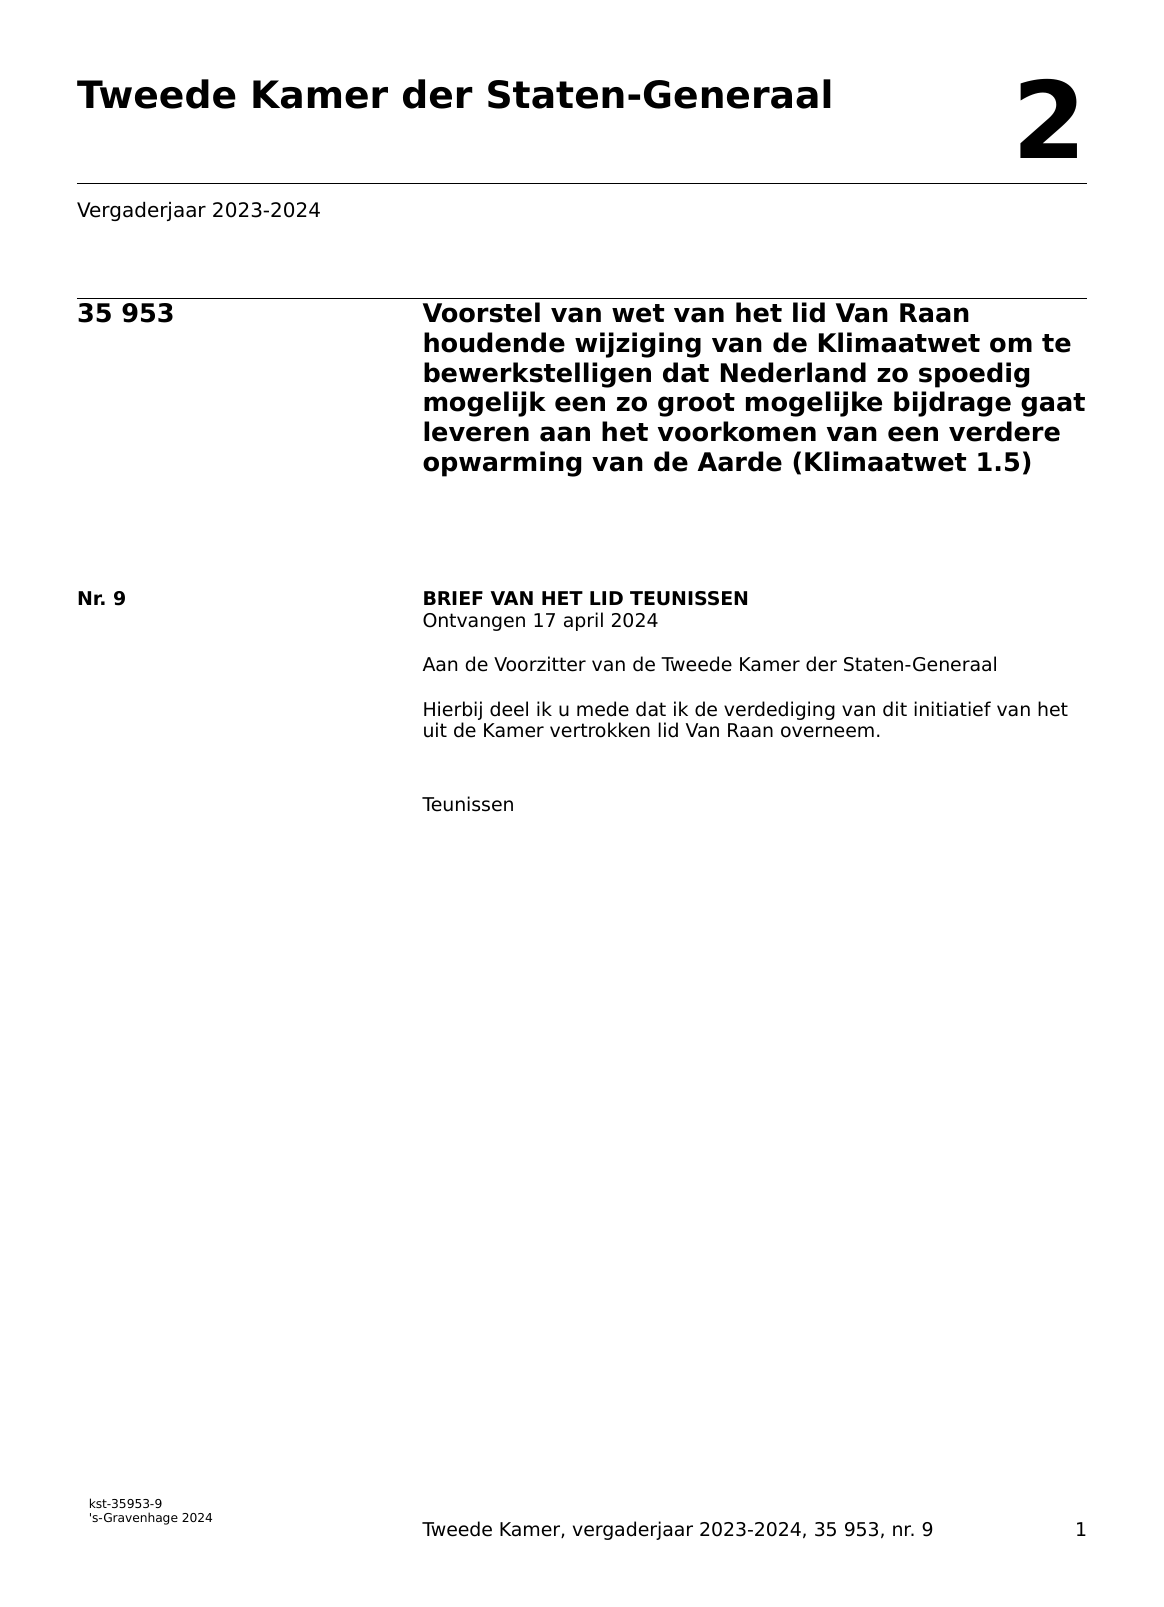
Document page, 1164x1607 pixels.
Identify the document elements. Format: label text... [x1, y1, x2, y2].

table_cell Vergaderjaar 2023-2024 [77, 184, 1087, 298]
subtitle Nr. 9 BRIEF VAN HET LID TEUNISSEN [77, 588, 1087, 610]
table_header 2 [886, 59, 1087, 183]
text Teunissen [422, 772, 1087, 816]
table_header Tweede Kamer der Staten-Generaal [77, 59, 886, 183]
text 's-Gravenhage 2024 [88, 1511, 323, 1525]
subtitle 35 953 Voorstel van wet van het lid Van Raan houdende wijziging van de Klimaatwet om te bewerkstelligen dat Nederland zo spoedig mogelijk een zo groot mogelijke bijdrage gaat leveren aan het voorkomen van een verdere opwarming van de Aarde (Klimaatwet 1.5) [77, 299, 1087, 477]
text kst-35953-9 [88, 1497, 323, 1511]
text Aan de Voorzitter van de Tweede Kamer der Staten-Generaal [422, 654, 1087, 676]
text Ontvangen 17 april 2024 [422, 610, 1087, 632]
text Hierbij deel ik u mede dat ik de verdediging van dit initiatief van het uit de Kamer vertrokken lid Van Raan overneem. [422, 698, 1087, 742]
